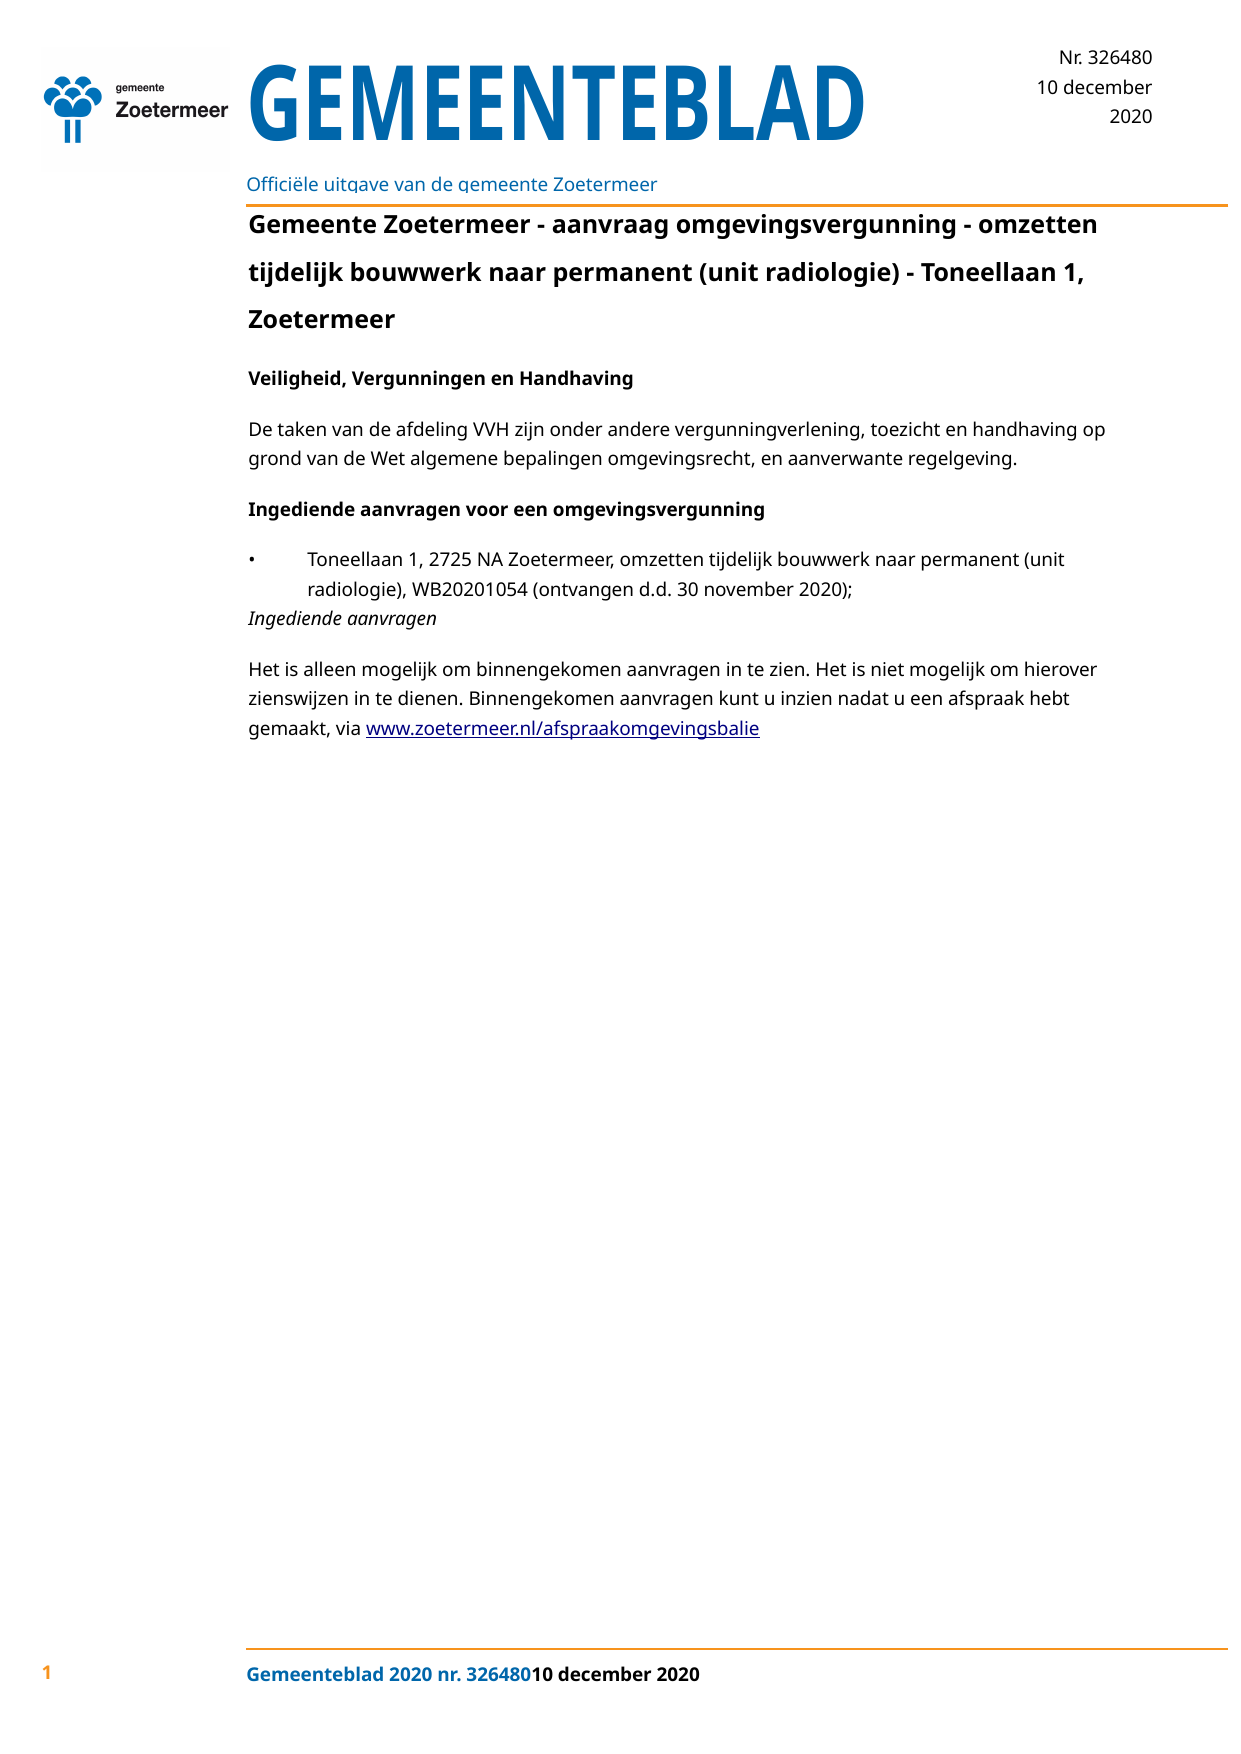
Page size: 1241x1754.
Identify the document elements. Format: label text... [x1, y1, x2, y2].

text Ingediende aanvragen voor een omgevingsvergunning [248, 496, 1152, 522]
text Het is alleen mogelijk om binnengekomen aanvragen in te zien. Het is niet mogelijk om hierover zienswijzen in te dienen. Binnengekomen aanvragen kunt u inzien nadat u een afspraak hebt gemaakt, via www.zoetermeer.nl/afspraakomgevingsbalie [248, 656, 1152, 741]
list Toneellaan 1, 2725 NA Zoetermeer, omzetten tijdelijk bouwwerk naar permanent (unit radiologie), WB20201054 (ontvangen d.d. 30 november 2020); [248, 546, 1152, 602]
text De taken van de afdeling VVH zijn onder andere vergunningverlening, toezicht en handhaving op grond van de Wet algemene bepalingen omgevingsrecht, en aanverwante regelgeving. [248, 416, 1152, 471]
text Veiligheid, Vergunningen en Handhaving [248, 366, 1152, 391]
text Gemeente Zoetermeer - aanvraag omgevingsvergunning - omzetten tijdelijk bouwwerk naar permanent (unit radiologie) - Toneellaan 1, Zoetermeer [248, 207, 1152, 336]
picture [41, 47, 231, 172]
text Ingediende aanvragen [248, 606, 1152, 631]
